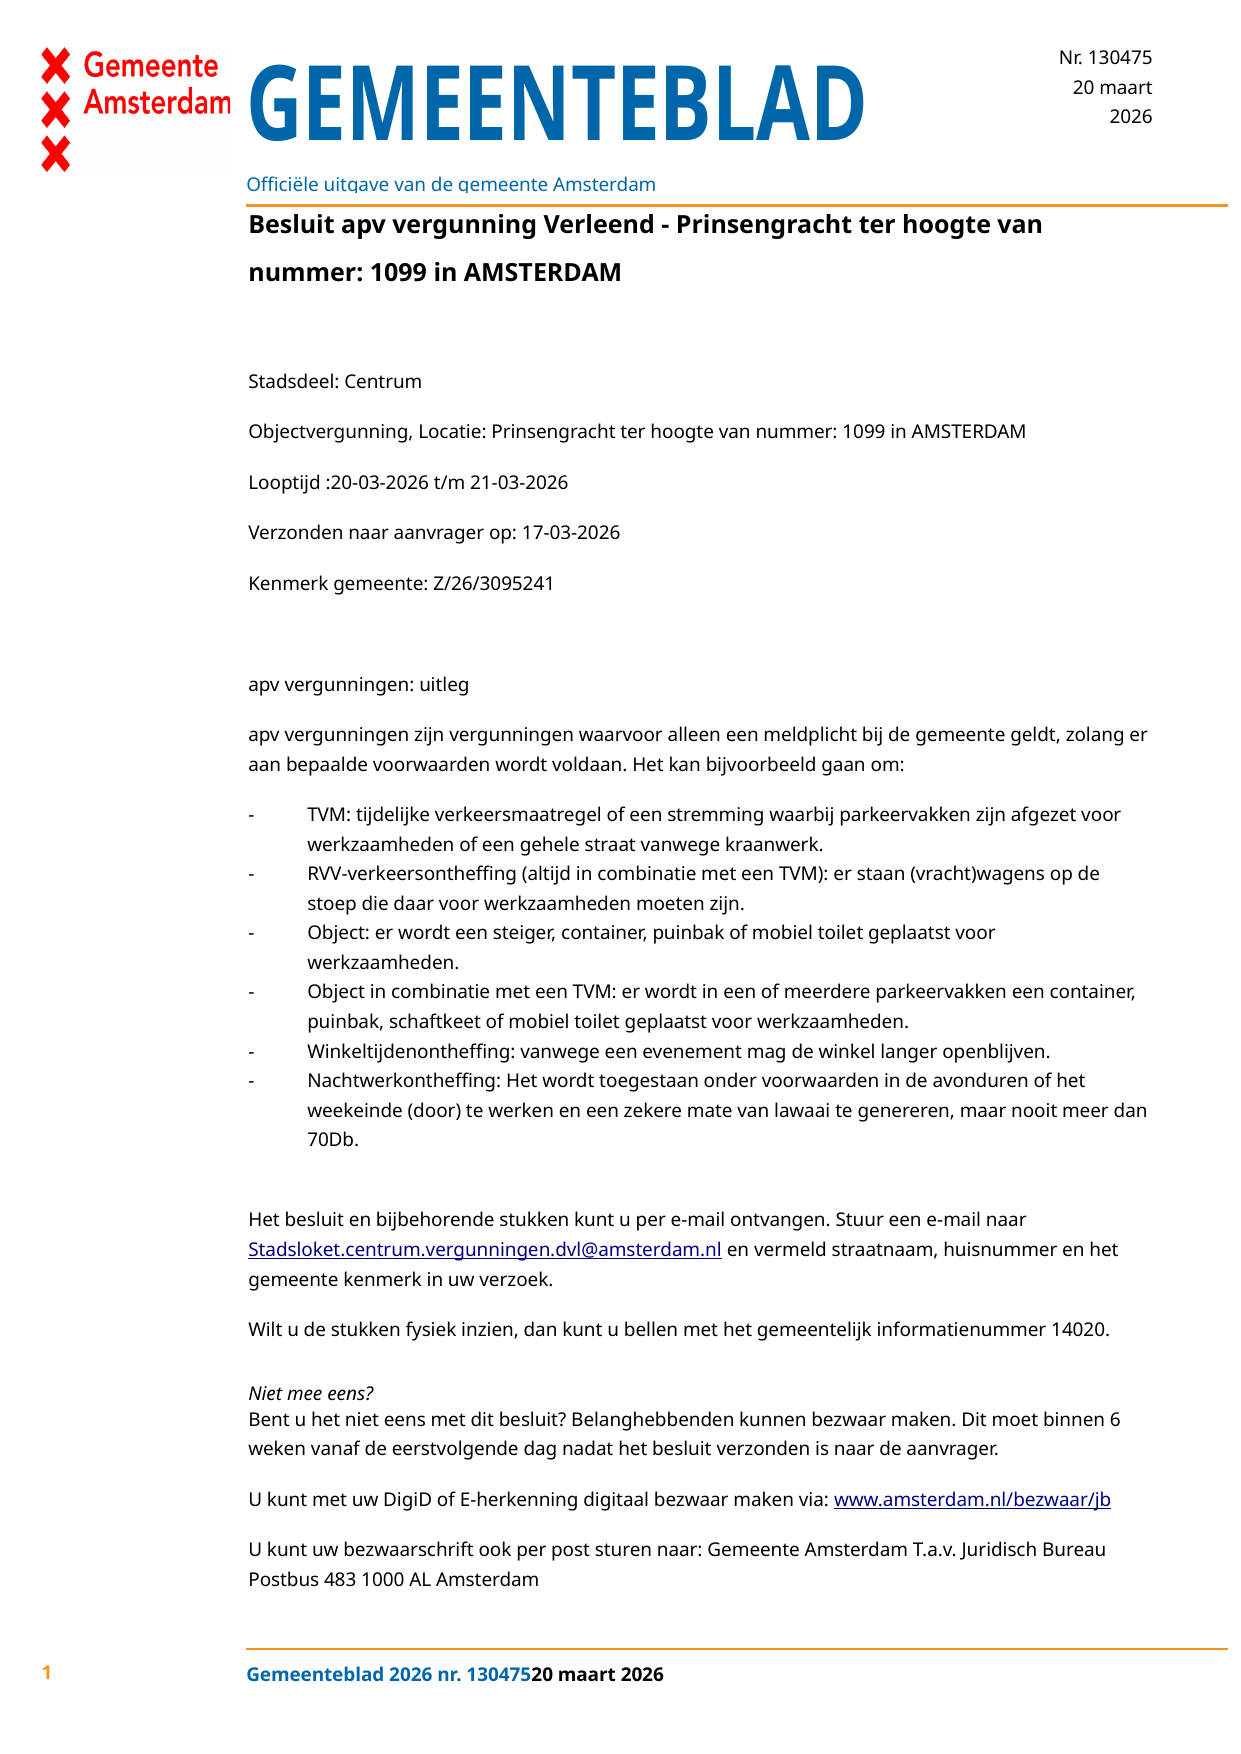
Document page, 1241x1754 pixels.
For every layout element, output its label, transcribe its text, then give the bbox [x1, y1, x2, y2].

text apv vergunningen zijn vergunningen waarvoor alleen een meldplicht bij de gemeente geldt, zolang er aan bepaalde voorwaarden wordt voldaan. Het kan bijvoorbeeld gaan om: [248, 721, 1152, 777]
list Object: er wordt een steiger, container, puinbak of mobiel toilet geplaatst voor werkzaamheden. [248, 919, 1152, 975]
list Winkeltijdenontheffing: vanwege een evenement mag de winkel langer openblijven. [248, 1038, 1152, 1064]
list Nachtwerkontheffing: Het wordt toegestaan onder voorwaarden in de avonduren of het weekeinde (door) te werken en een zekere mate van lawaai te genereren, maar nooit meer dan 70Db. [248, 1067, 1152, 1152]
text apv vergunningen: uitleg [248, 671, 1152, 697]
list RVV-verkeersontheffing (altijd in combinatie met een TVM): er staan (vracht)wagens op de stoep die daar voor werkzaamheden moeten zijn. [248, 860, 1152, 916]
list Object in combinatie met een TVM: er wordt in een of meerdere parkeervakken een container, puinbak, schaftkeet of mobiel toilet geplaatst voor werkzaamheden. [248, 979, 1152, 1034]
picture [41, 47, 231, 172]
text Bent u het niet eens met dit besluit? Belanghebbenden kunnen bezwaar maken. Dit moet binnen 6 weken vanaf de eerstvolgende dag nadat het besluit verzonden is naar de aanvrager. [248, 1406, 1152, 1461]
text Kenmerk gemeente: Z/26/3095241 [248, 570, 1152, 596]
text Looptijd :20-03-2026 t/m 21-03-2026 [248, 469, 1152, 495]
text Besluit apv vergunning Verleend - Prinsengracht ter hoogte van nummer: 1099 in AMSTERDAM [248, 207, 1152, 288]
text Objectvergunning, Locatie: Prinsengracht ter hoogte van nummer: 1099 in AMSTERDAM [248, 419, 1152, 444]
text Stadsdeel: Centrum [248, 368, 1152, 394]
text U kunt met uw DigiD of E-herkenning digitaal bezwaar maken via: www.amsterdam.nl/bezwaar/jb [248, 1486, 1152, 1512]
text Het besluit en bijbehorende stukken kunt u per e-mail ontvangen. Stuur een e-mail naar Stadsloket.centrum.vergunningen.dvl@amsterdam.nl en vermeld straatnaam, huisnummer en het gemeente kenmerk in uw verzoek. [248, 1207, 1152, 1292]
text Wilt u de stukken fysiek inzien, dan kunt u bellen met het gemeentelijk informatienummer 14020. [248, 1316, 1152, 1342]
text Verzonden naar aanvrager op: 17-03-2026 [248, 519, 1152, 545]
text U kunt uw bezwaarschrift ook per post sturen naar: Gemeente Amsterdam T.a.v. Juridisch Bureau Postbus 483 1000 AL Amsterdam [248, 1536, 1152, 1592]
list TVM: tijdelijke verkeersmaatregel of een stremming waarbij parkeervakken zijn afgezet voor werkzaamheden of een gehele straat vanwege kraanwerk. [248, 801, 1152, 857]
text Niet mee eens? [248, 1380, 1152, 1406]
